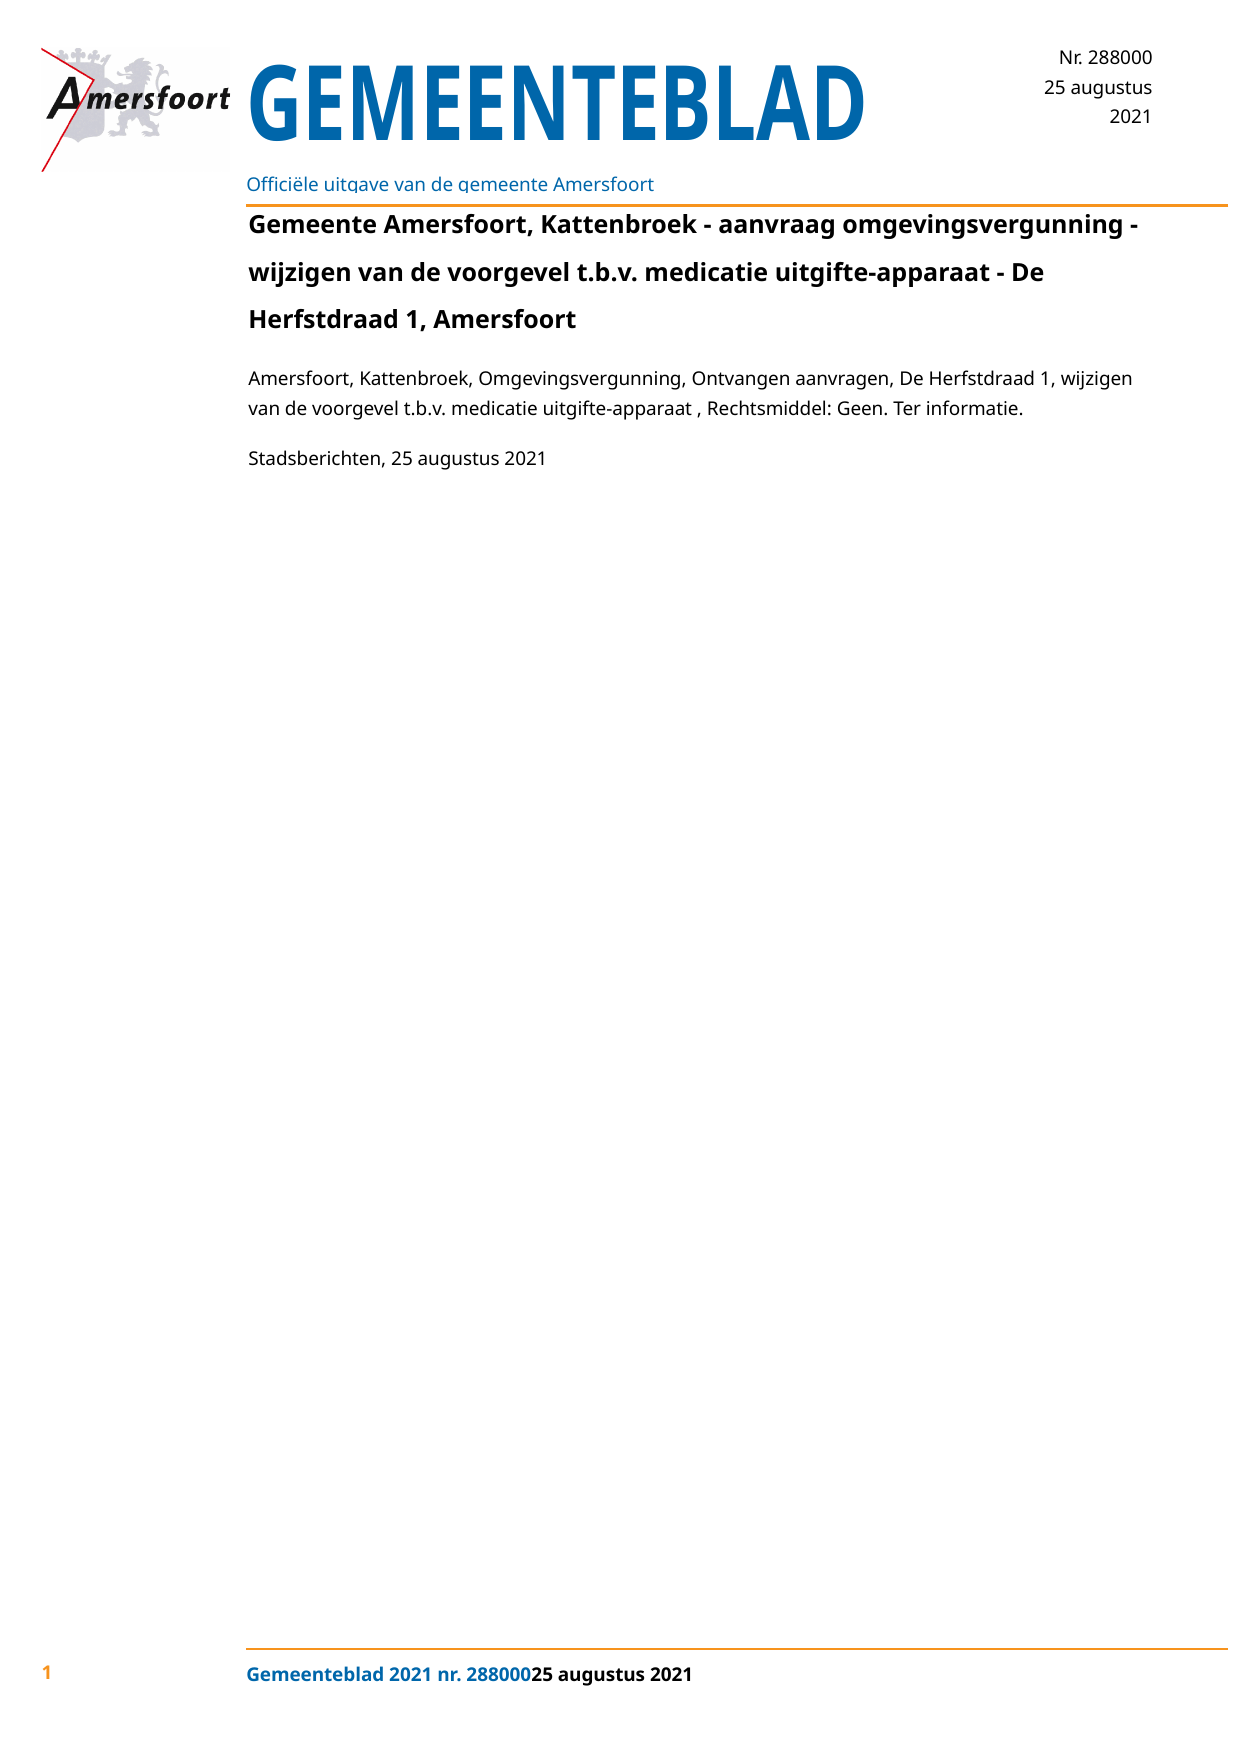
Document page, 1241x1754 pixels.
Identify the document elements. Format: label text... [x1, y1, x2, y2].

text Gemeente Amersfoort, Kattenbroek - aanvraag omgevingsvergunning - wijzigen van de voorgevel t.b.v. medicatie uitgifte-apparaat - De Herfstdraad 1, Amersfoort [248, 207, 1152, 336]
text Amersfoort, Kattenbroek, Omgevingsvergunning, Ontvangen aanvragen, De Herfstdraad 1, wijzigen van de voorgevel t.b.v. medicatie uitgifte-apparaat , Rechtsmiddel: Geen. Ter informatie. [248, 366, 1152, 421]
text Stadsberichten, 25 augustus 2021 [248, 446, 1152, 471]
picture [41, 47, 231, 172]
